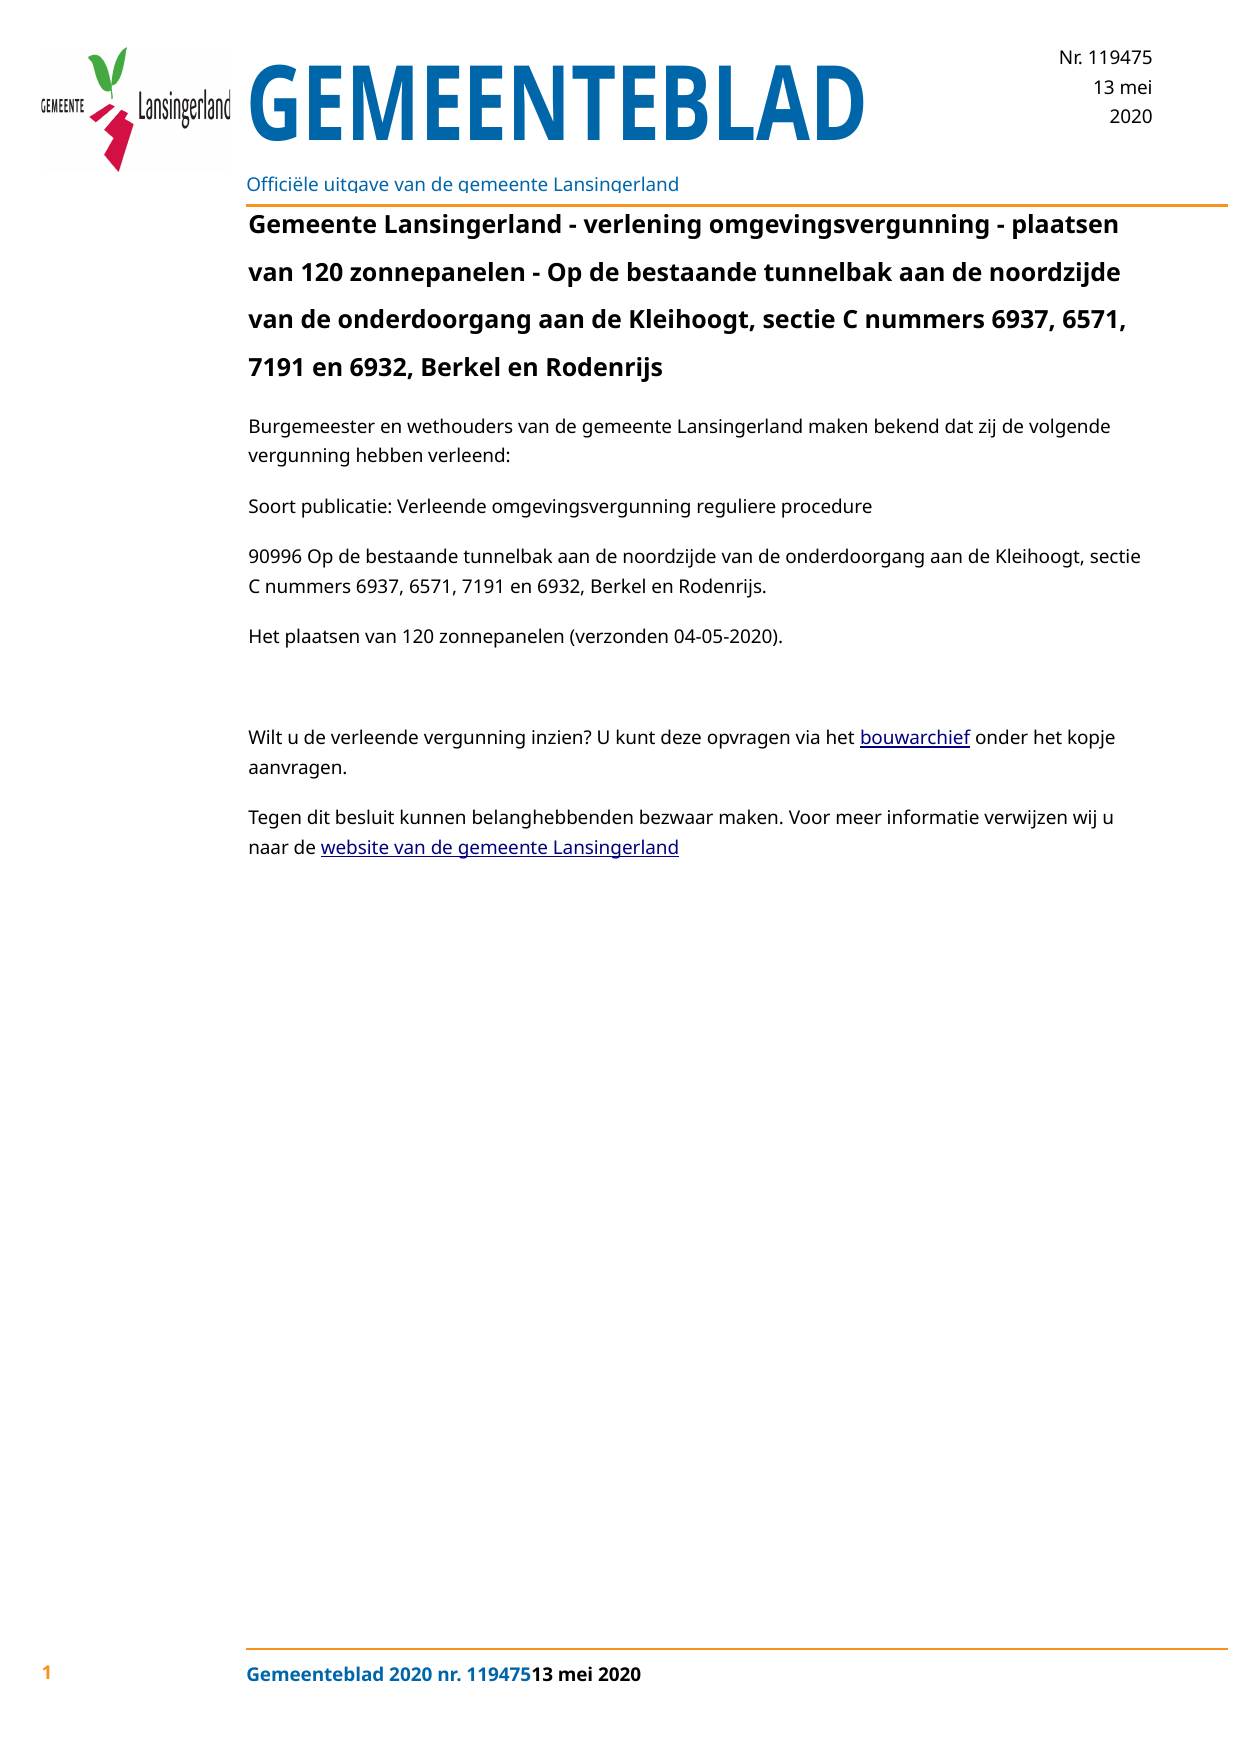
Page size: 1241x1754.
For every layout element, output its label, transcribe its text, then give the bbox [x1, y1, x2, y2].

text Het plaatsen van 120 zonnepanelen (verzonden 04-05-2020). [248, 623, 1152, 649]
text Tegen dit besluit kunnen belanghebbenden bezwaar maken. Voor meer informatie verwijzen wij u naar de website van de gemeente Lansingerland [248, 804, 1152, 860]
text Wilt u de verleende vergunning inzien? U kunt deze opvragen via het bouwarchief onder het kopje aanvragen. [248, 724, 1152, 780]
picture [41, 47, 231, 172]
text Soort publicatie: Verleende omgevingsvergunning reguliere procedure [248, 493, 1152, 519]
text Burgemeester en wethouders van de gemeente Lansingerland maken bekend dat zij de volgende vergunning hebben verleend: [248, 413, 1152, 468]
text 90996 Op de bestaande tunnelbak aan de noordzijde van de onderdoorgang aan de Kleihoogt, sectie C nummers 6937, 6571, 7191 en 6932, Berkel en Rodenrijs. [248, 543, 1152, 599]
text Gemeente Lansingerland - verlening omgevingsvergunning - plaatsen van 120 zonnepanelen - Op de bestaande tunnelbak aan de noordzijde van de onderdoorgang aan de Kleihoogt, sectie C nummers 6937, 6571, 7191 en 6932, Berkel en Rodenrijs [248, 207, 1152, 384]
